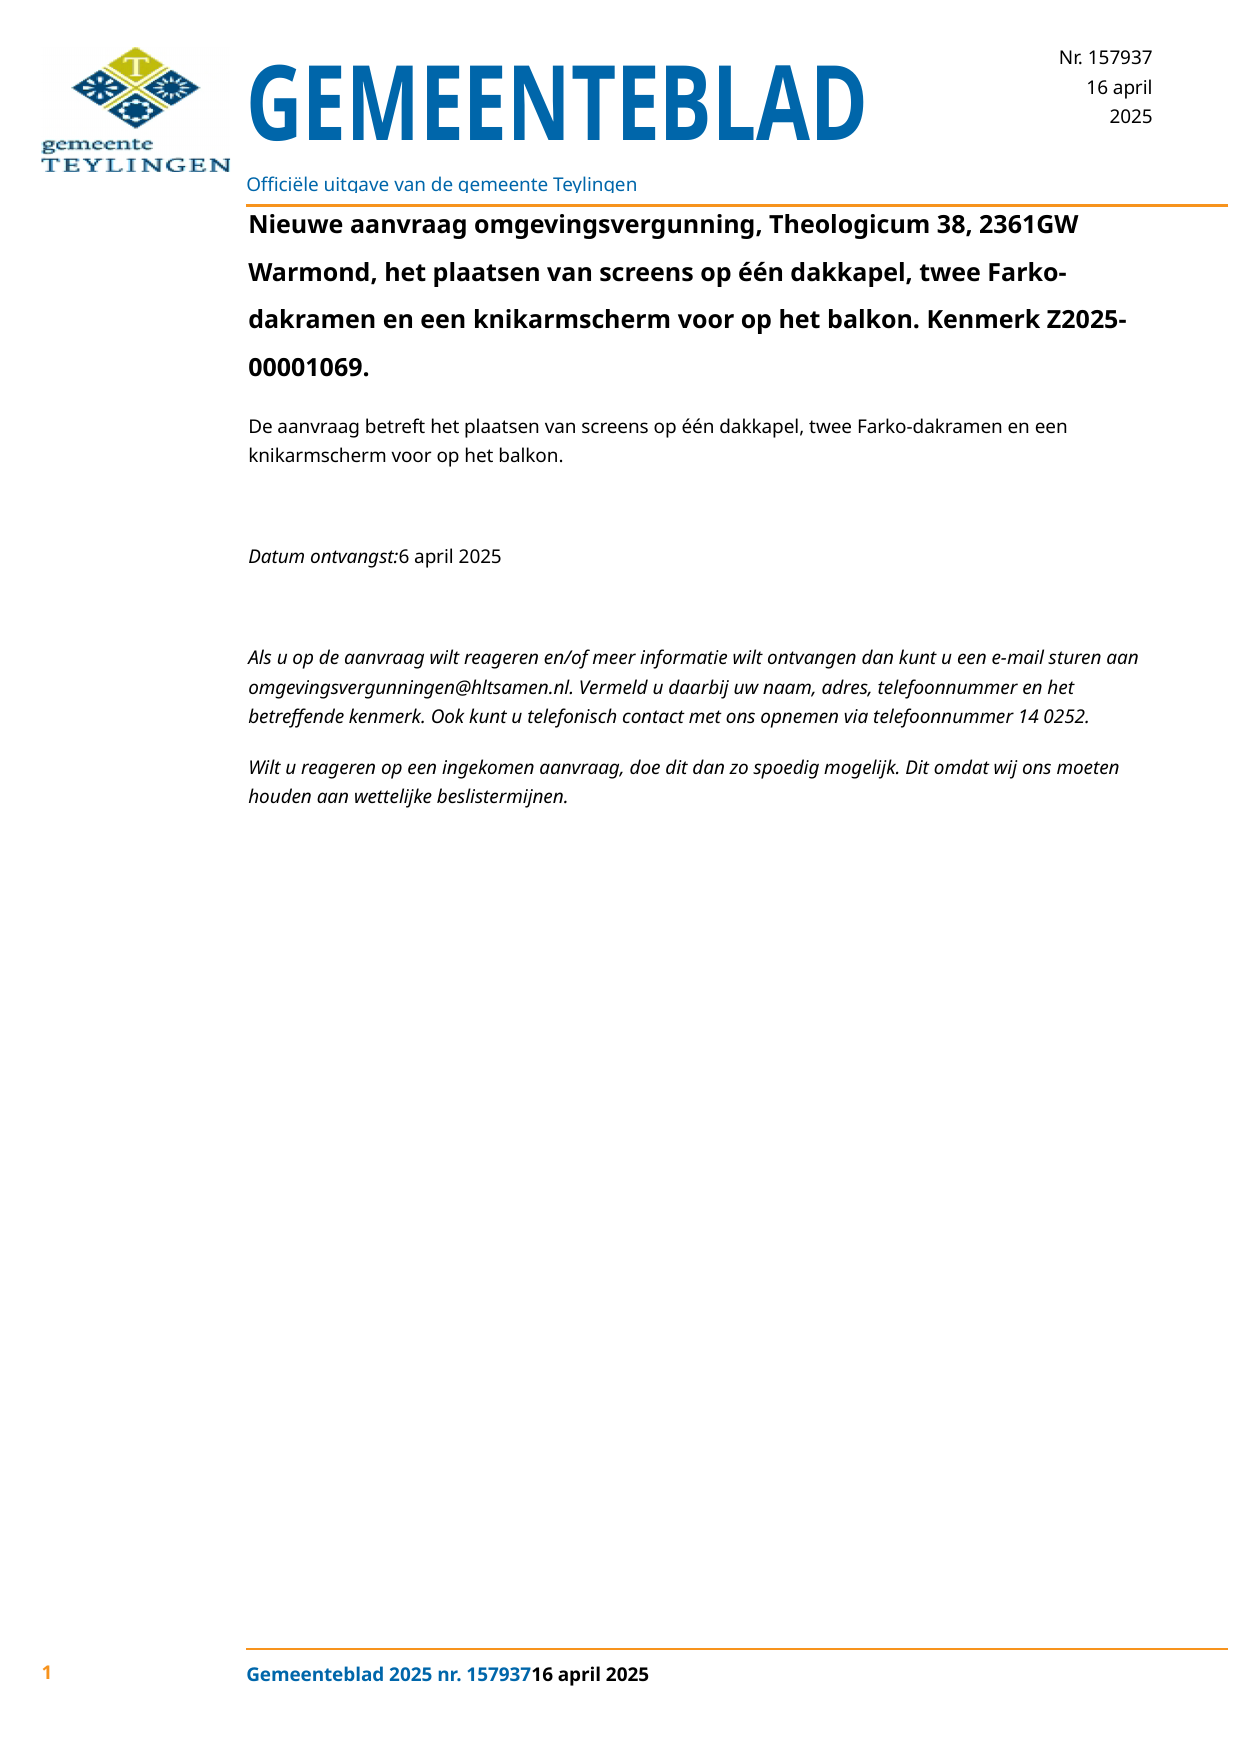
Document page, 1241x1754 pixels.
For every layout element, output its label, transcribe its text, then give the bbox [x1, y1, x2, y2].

text Wilt u reageren op een ingekomen aanvraag, doe dit dan zo spoedig mogelijk. Dit omdat wij ons moeten houden aan wettelijke beslistermijnen. [248, 754, 1152, 809]
text De aanvraag betreft het plaatsen van screens op één dakkapel, twee Farko-dakramen en een knikarmscherm voor op het balkon. [248, 413, 1152, 468]
text Nieuwe aanvraag omgevingsvergunning, Theologicum 38, 2361GW Warmond, het plaatsen van screens op één dakkapel, twee Farko-dakramen en een knikarmscherm voor op het balkon. Kenmerk Z2025-00001069. [248, 207, 1152, 384]
text Datum ontvangst:6 april 2025 [248, 543, 1152, 569]
picture [41, 47, 231, 172]
text Als u op de aanvraag wilt reageren en/of meer informatie wilt ontvangen dan kunt u een e-mail sturen aan omgevingsvergunningen@hltsamen.nl. Vermeld u daarbij uw naam, adres, telefoonnummer en het betreffende kenmerk. Ook kunt u telefonisch contact met ons opnemen via telefoonnummer 14 0252. [248, 644, 1152, 729]
